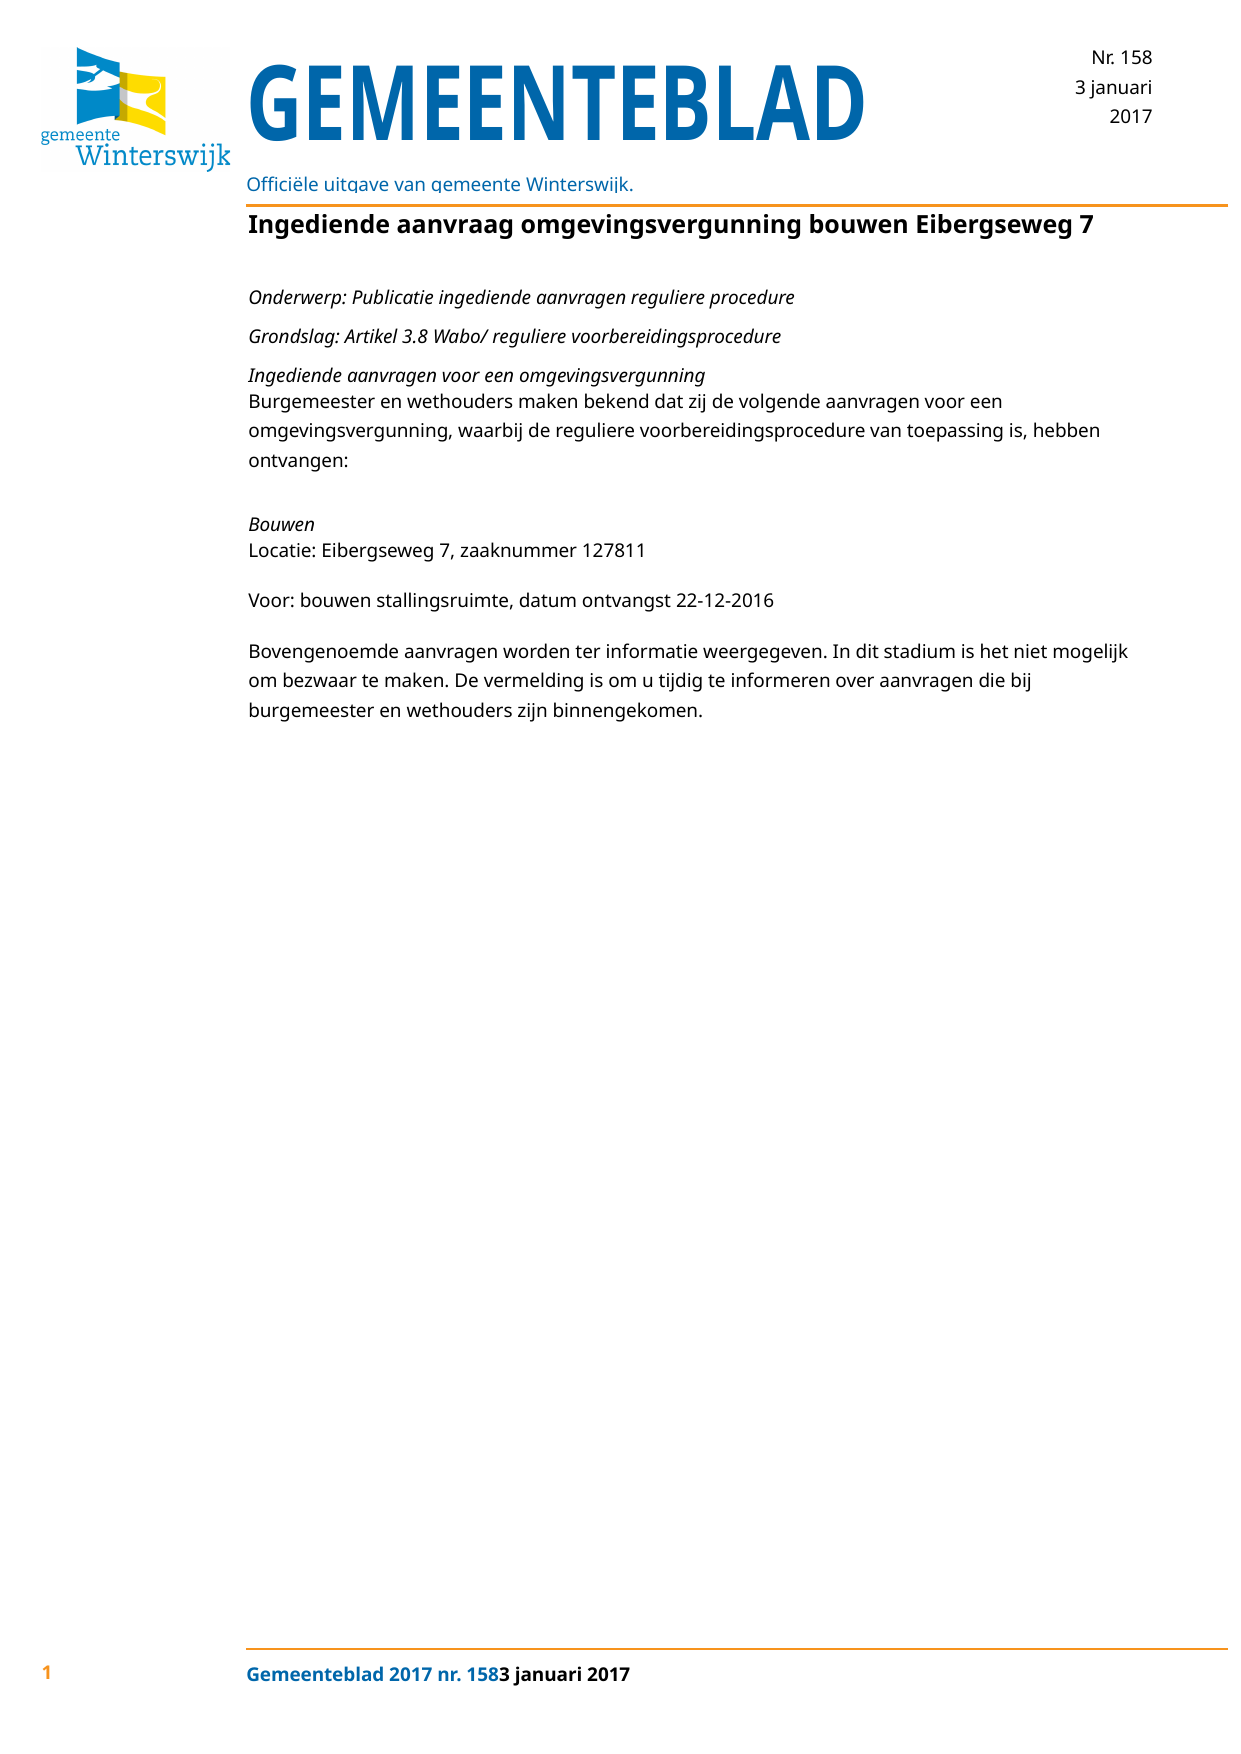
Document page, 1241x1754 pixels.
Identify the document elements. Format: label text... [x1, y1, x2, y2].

text Grondslag: Artikel 3.8 Wabo/ reguliere voorbereidingsprocedure [248, 323, 1152, 349]
text Locatie: Eibergseweg 7, zaaknummer 127811 [248, 537, 1152, 563]
text Burgemeester en wethouders maken bekend dat zij de volgende aanvragen voor een omgevingsvergunning, waarbij de reguliere voorbereidingsprocedure van toepassing is, hebben ontvangen: [248, 388, 1152, 473]
picture [225, 153, 231, 162]
text Ingediende aanvragen voor een omgevingsvergunning [248, 362, 1152, 388]
text Voor: bouwen stallingsruimte, datum ontvangst 22-12-2016 [248, 587, 1152, 613]
text Ingediende aanvraag omgevingsvergunning bouwen Eibergseweg 7 [248, 207, 1152, 241]
text Onderwerp: Publicatie ingediende aanvragen reguliere procedure [248, 284, 1152, 309]
text Bovengenoemde aanvragen worden ter informatie weergegeven. In dit stadium is het niet mogelijk om bezwaar te maken. De vermelding is om u tijdig te informeren over aanvragen die bij burgemeester en wethouders zijn binnengekomen. [248, 638, 1152, 723]
text Bouwen [248, 511, 1152, 537]
picture [41, 47, 231, 172]
